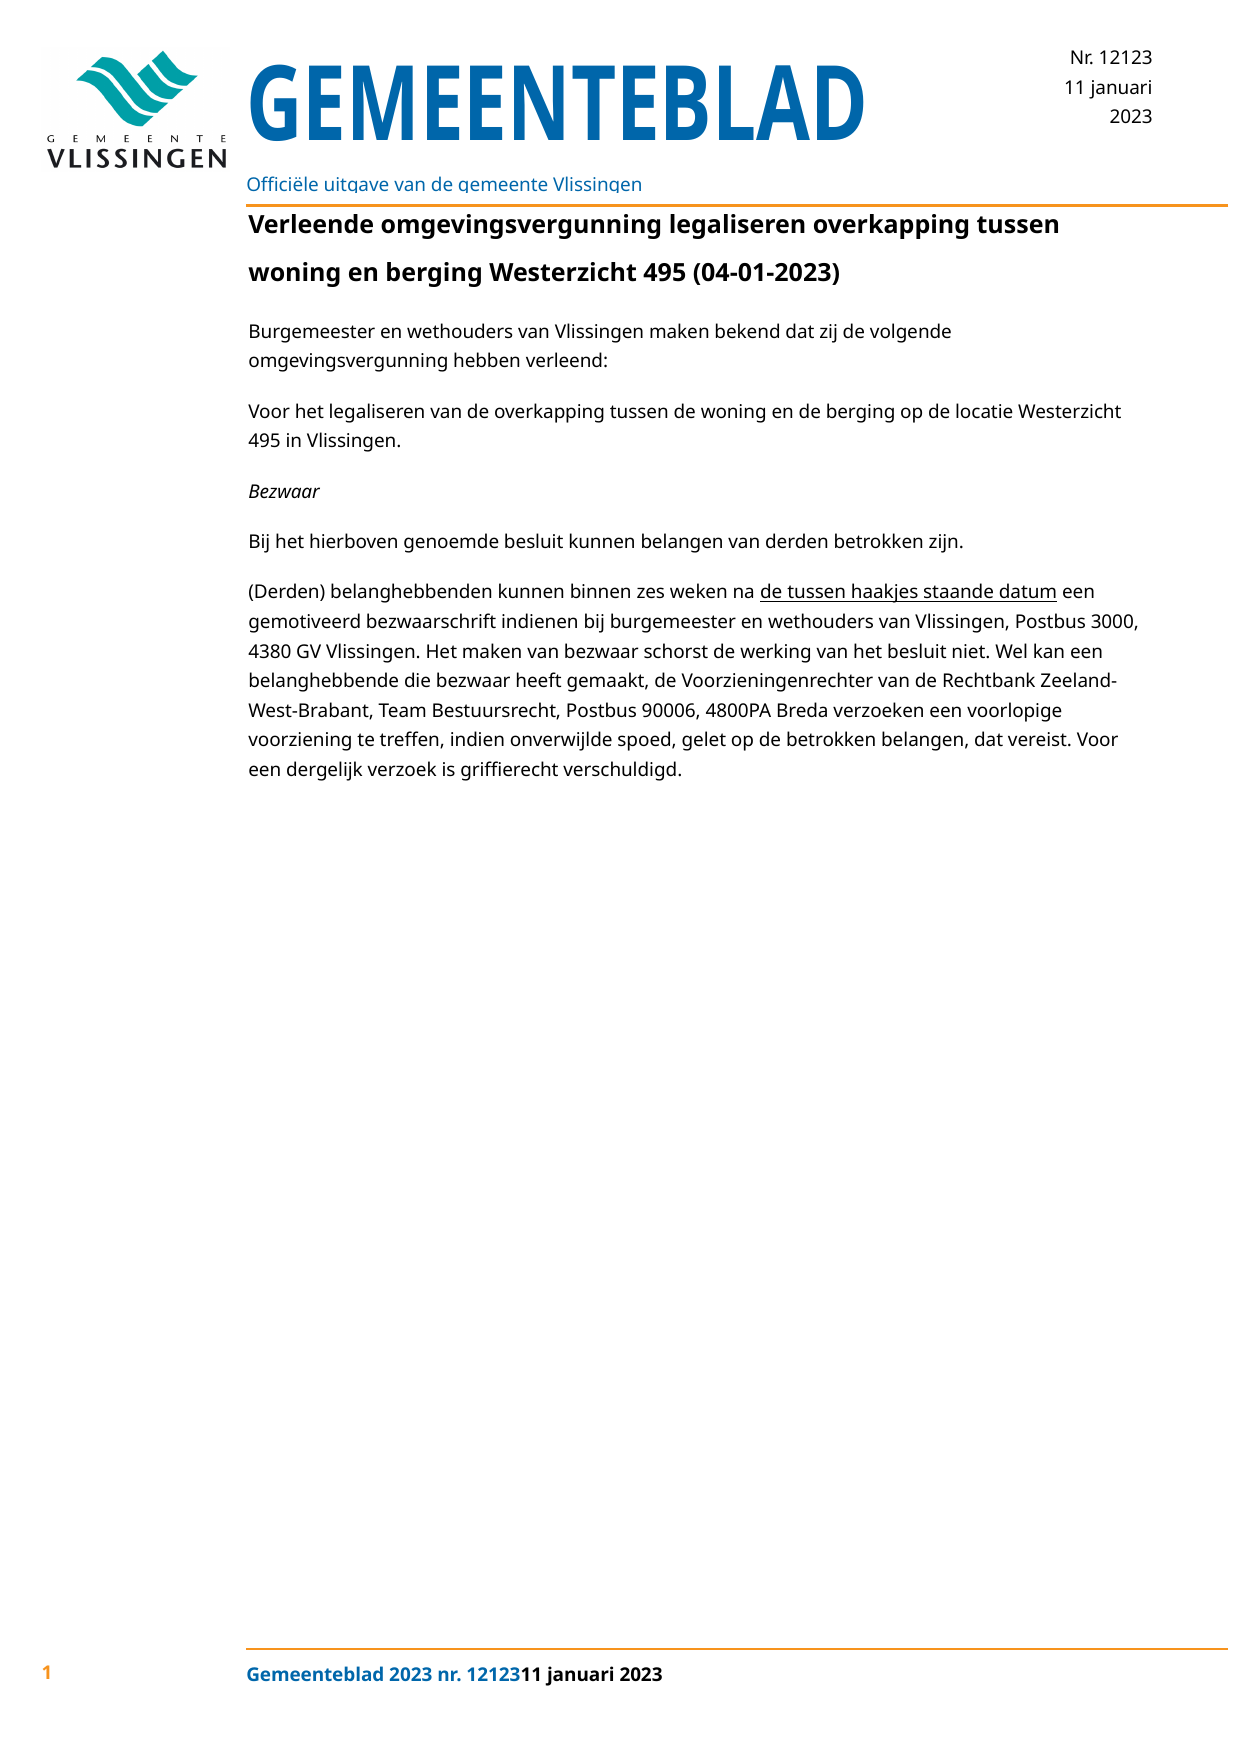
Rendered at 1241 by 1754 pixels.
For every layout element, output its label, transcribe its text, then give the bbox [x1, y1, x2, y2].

text Burgemeester en wethouders van Vlissingen maken bekend dat zij de volgende omgevingsvergunning hebben verleend: [248, 318, 1152, 373]
picture [41, 47, 231, 172]
text Verleende omgevingsvergunning legaliseren overkapping tussen woning en berging Westerzicht 495 (04-01-2023) [248, 207, 1152, 288]
text Bezwaar [248, 478, 1152, 504]
text Bij het hierboven genoemde besluit kunnen belangen van derden betrokken zijn. [248, 528, 1152, 554]
text Voor het legaliseren van de overkapping tussen de woning en de berging op de locatie Westerzicht 495 in Vlissingen. [248, 398, 1152, 453]
text (Derden) belanghebbenden kunnen binnen zes weken na de tussen haakjes staande datum een gemotiveerd bezwaarschrift indienen bij burgemeester en wethouders van Vlissingen, Postbus 3000, 4380 GV Vlissingen. Het maken van bezwaar schorst de werking van het besluit niet. Wel kan een belanghebbende die bezwaar heeft gemaakt, de Voorzieningenrechter van de Rechtbank Zeeland-West-Brabant, Team Bestuursrecht, Postbus 90006, 4800PA Breda verzoeken een voorlopige voorziening te treffen, indien onverwijlde spoed, gelet op de betrokken belangen, dat vereist. Voor een dergelijk verzoek is griffierecht verschuldigd. [248, 579, 1152, 782]
